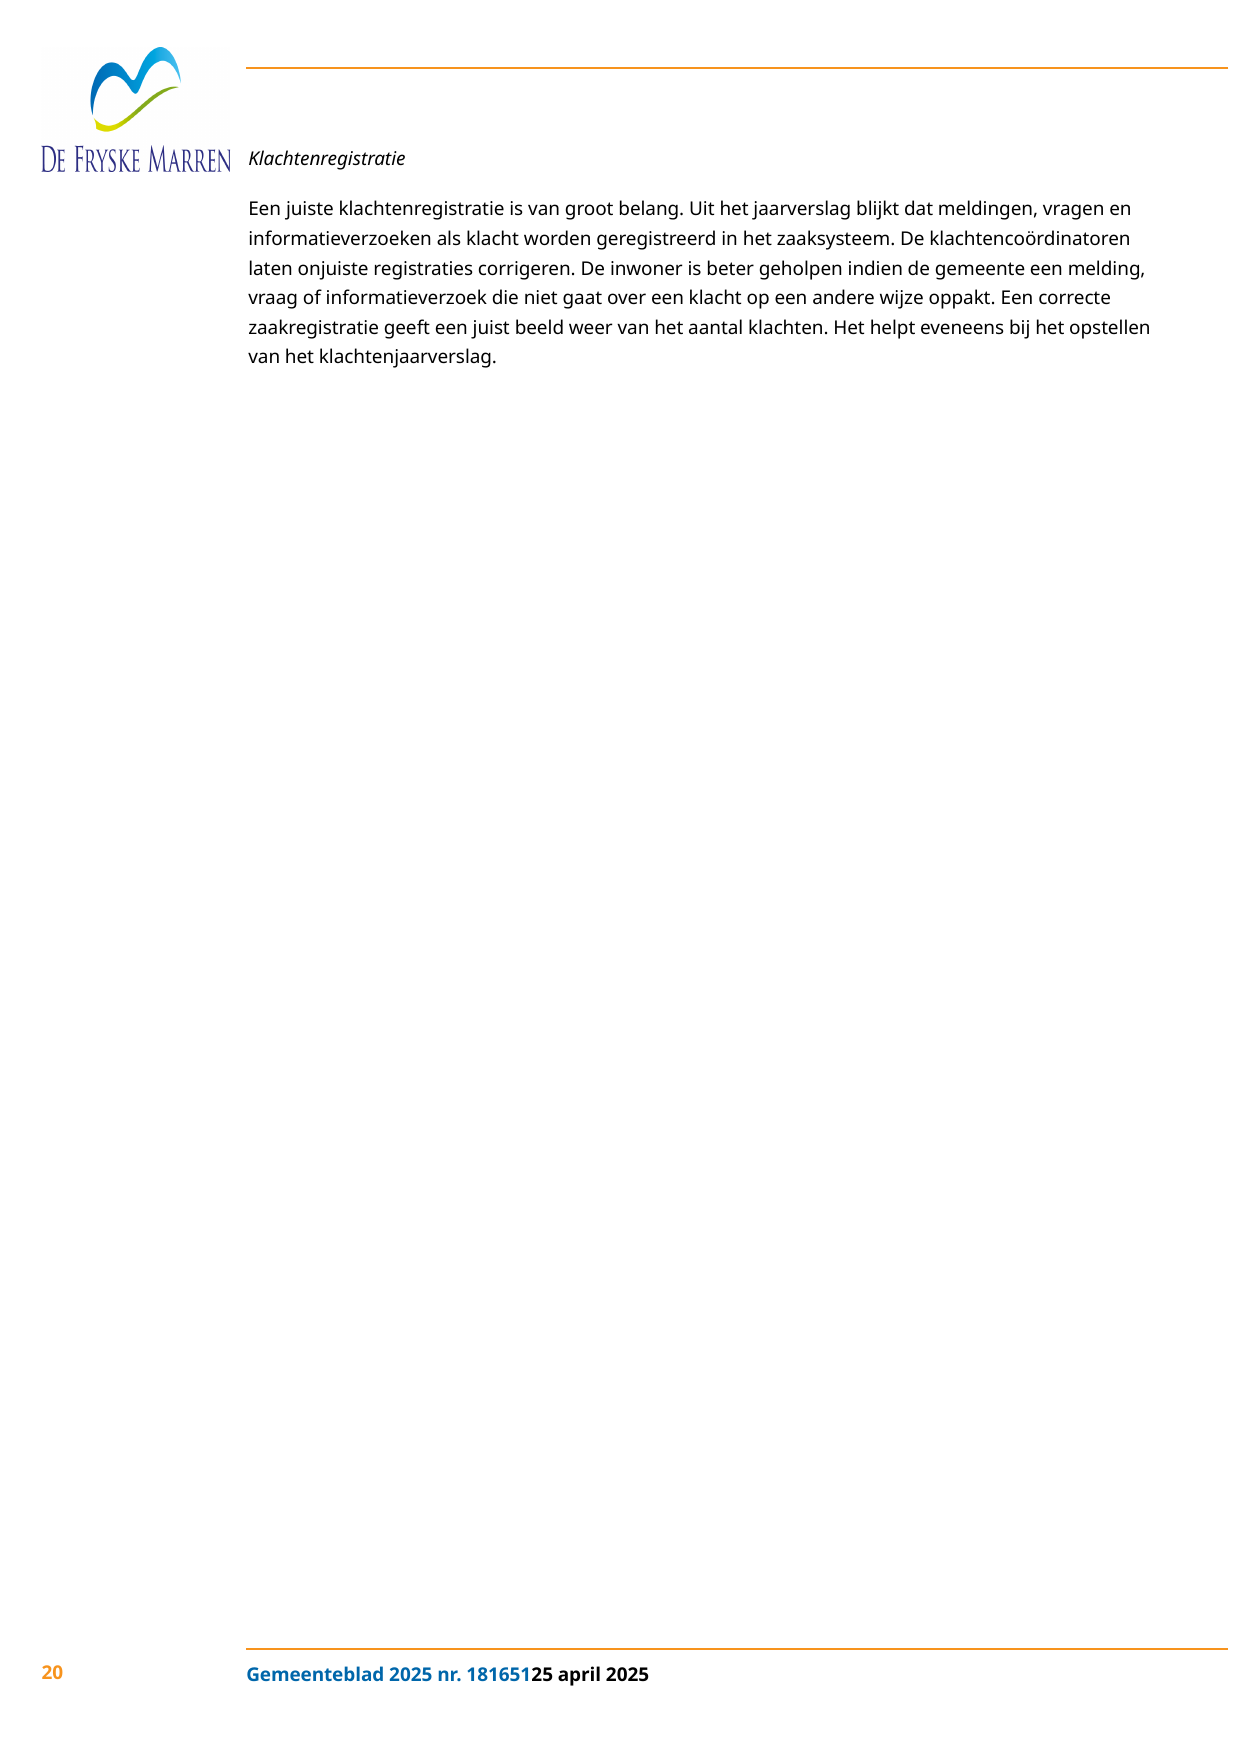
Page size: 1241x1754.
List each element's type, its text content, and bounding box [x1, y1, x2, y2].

picture [41, 47, 231, 172]
text Een juiste klachtenregistratie is van groot belang. Uit het jaarverslag blijkt dat meldingen, vragen en informatieverzoeken als klacht worden geregistreerd in het zaaksysteem. De klachtencoördinatoren laten onjuiste registraties corrigeren. De inwoner is beter geholpen indien de gemeente een melding, vraag of informatieverzoek die niet gaat over een klacht op een andere wijze oppakt. Een correcte zaakregistratie geeft een juist beeld weer van het aantal klachten. Het helpt eveneens bij het opstellen van het klachtenjaarverslag. [248, 196, 1152, 369]
text Klachtenregistratie [248, 145, 1152, 171]
